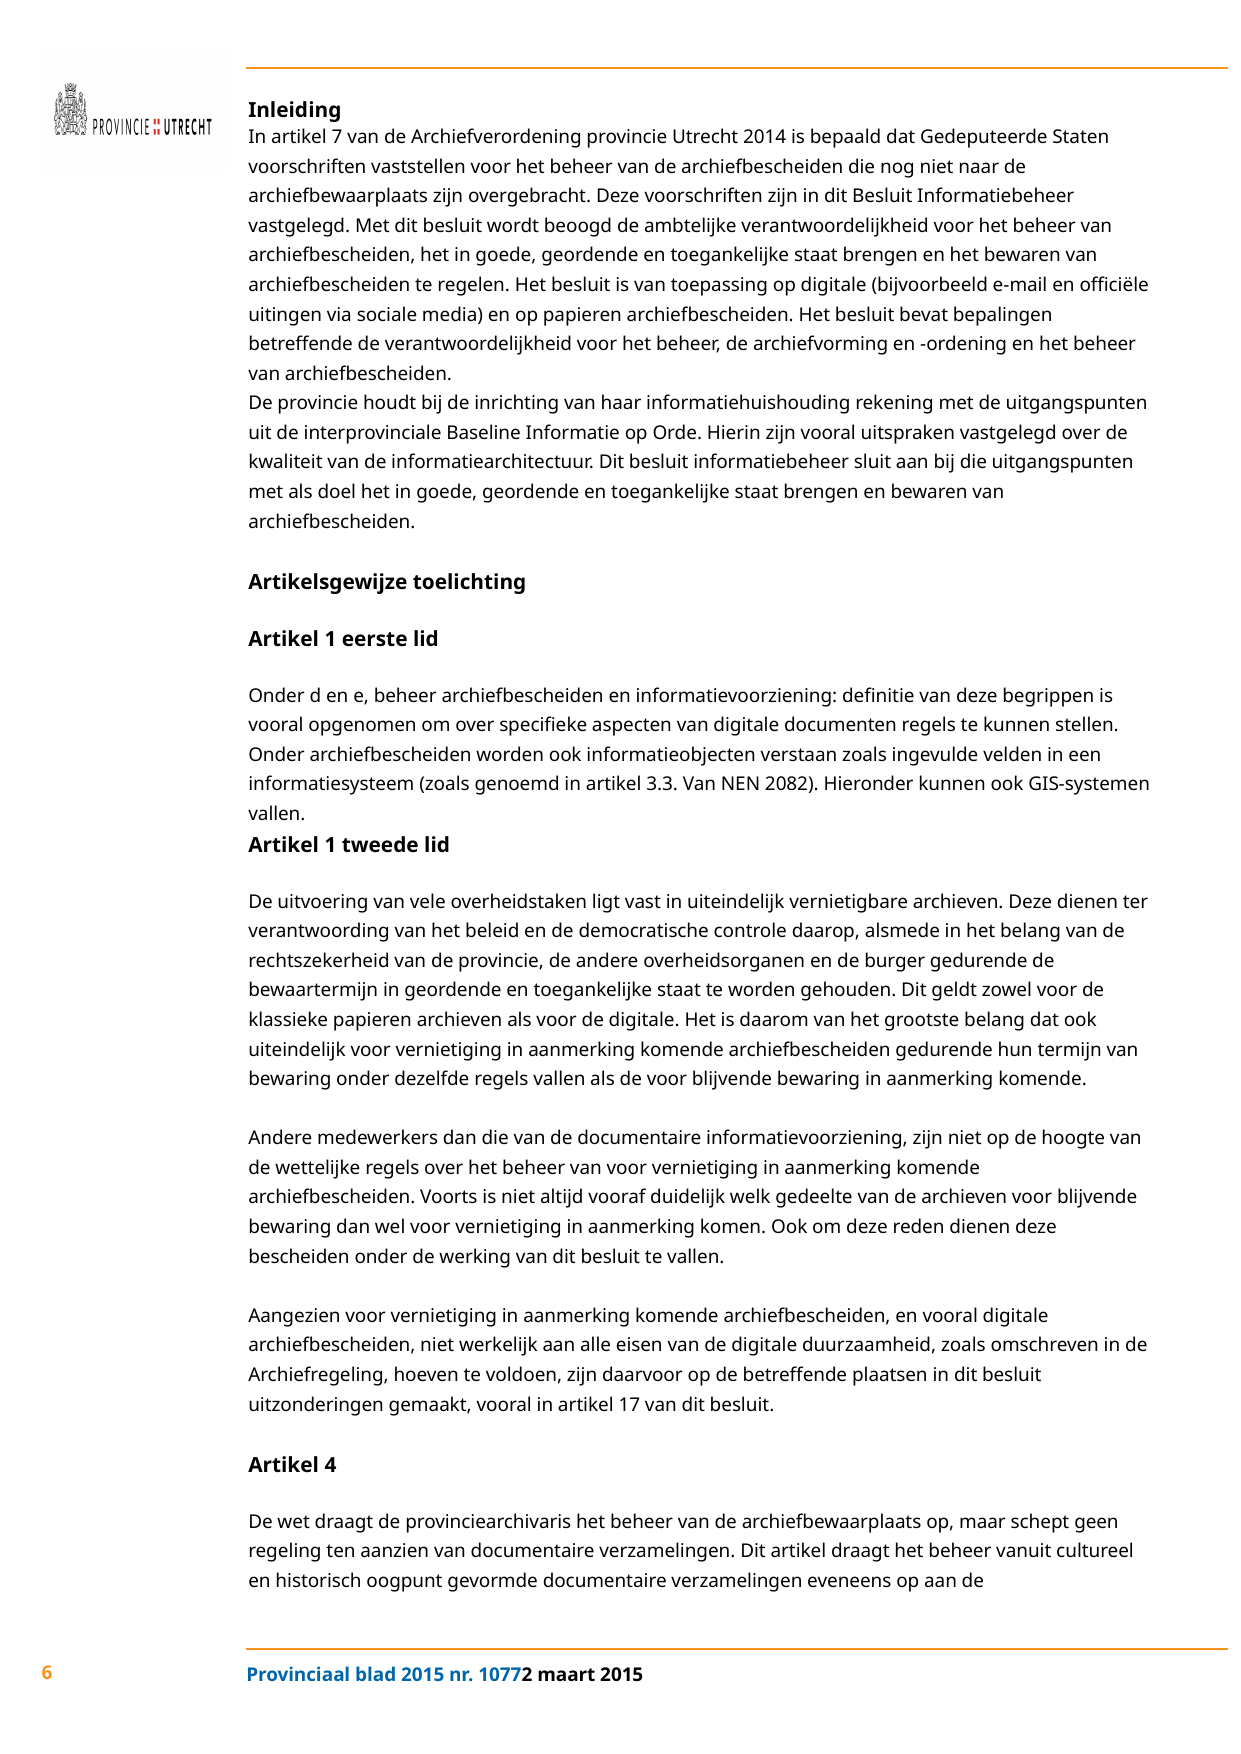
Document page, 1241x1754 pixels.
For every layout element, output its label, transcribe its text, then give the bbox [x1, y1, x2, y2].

text Artikel 4 [248, 1450, 1152, 1478]
text De uitvoering van vele overheidstaken ligt vast in uiteindelijk vernietigbare archieven. Deze dienen ter verantwoording van het beleid en de democratische controle daarop, alsmede in het belang van de rechtszekerheid van de provincie, de andere overheidsorganen en de burger gedurende de bewaartermijn in geordende en toegankelijke staat te worden gehouden. Dit geldt zowel voor de klassieke papieren archieven als voor de digitale. Het is daarom van het grootste belang dat ook uiteindelijk voor vernietiging in aanmerking komende archiefbescheiden gedurende hun termijn van bewaring onder dezelfde regels vallen als de voor blijvende bewaring in aanmerking komende. [248, 888, 1152, 1091]
text Onder d en e, beheer archiefbescheiden en informatievoorziening: definitie van deze begrippen is vooral opgenomen om over specifieke aspecten van digitale documenten regels te kunnen stellen. Onder archiefbescheiden worden ook informatieobjecten verstaan zoals ingevulde velden in een informatiesysteem (zoals genoemd in artikel 3.3. Van NEN 2082). Hieronder kunnen ook GIS-systemen vallen. [248, 682, 1152, 826]
text Artikelsgewijze toelichting [248, 567, 1152, 595]
text Andere medewerkers dan die van de documentaire informatievoorziening, zijn niet op de hoogte van de wettelijke regels over het beheer van voor vernietiging in aanmerking komende archiefbescheiden. Voorts is niet altijd vooraf duidelijk welk gedeelte van de archieven voor blijvende bewaring dan wel voor vernietiging in aanmerking komen. Ook om deze reden dienen deze bescheiden onder de werking van dit besluit te vallen. [248, 1124, 1152, 1268]
text Artikel 1 eerste lid [248, 624, 1152, 652]
picture [41, 47, 231, 172]
text Artikel 1 tweede lid [248, 830, 1152, 858]
text In artikel 7 van de Archiefverordening provincie Utrecht 2014 is bepaald dat Gedeputeerde Staten voorschriften vaststellen voor het beheer van de archiefbescheiden die nog niet naar de archiefbewaarplaats zijn overgebracht. Deze voorschriften zijn in dit Besluit Informatiebeheer vastgelegd. Met dit besluit wordt beoogd de ambtelijke verantwoordelijkheid voor het beheer van archiefbescheiden, het in goede, geordende en toegankelijke staat brengen en het bewaren van archiefbescheiden te regelen. Het besluit is van toepassing op digitale (bijvoorbeeld e-mail en officiële uitingen via sociale media) en op papieren archiefbescheiden. Het besluit bevat bepalingen betreffende de verantwoordelijkheid voor het beheer, de archiefvorming en -ordening en het beheer van archiefbescheiden. [248, 123, 1152, 386]
text Inleiding [248, 95, 1152, 123]
text De provincie houdt bij de inrichting van haar informatiehuishouding rekening met de uitgangspunten uit de interprovinciale Baseline Informatie op Orde. Hierin zijn vooral uitspraken vastgelegd over de kwaliteit van de informatiearchitectuur. Dit besluit informatiebeheer sluit aan bij die uitgangspunten met als doel het in goede, geordende en toegankelijke staat brengen en bewaren van archiefbescheiden. [248, 389, 1152, 533]
text De wet draagt de provinciearchivaris het beheer van de archiefbewaarplaats op, maar schept geen regeling ten aanzien van documentaire verzamelingen. Dit artikel draagt het beheer vanuit cultureel en historisch oogpunt gevormde documentaire verzamelingen eveneens op aan de [248, 1508, 1152, 1593]
text Aangezien voor vernietiging in aanmerking komende archiefbescheiden, en vooral digitale archiefbescheiden, niet werkelijk aan alle eisen van de digitale duurzaamheid, zoals omschreven in de Archiefregeling, hoeven te voldoen, zijn daarvoor op de betreffende plaatsen in dit besluit uitzonderingen gemaakt, vooral in artikel 17 van dit besluit. [248, 1302, 1152, 1416]
